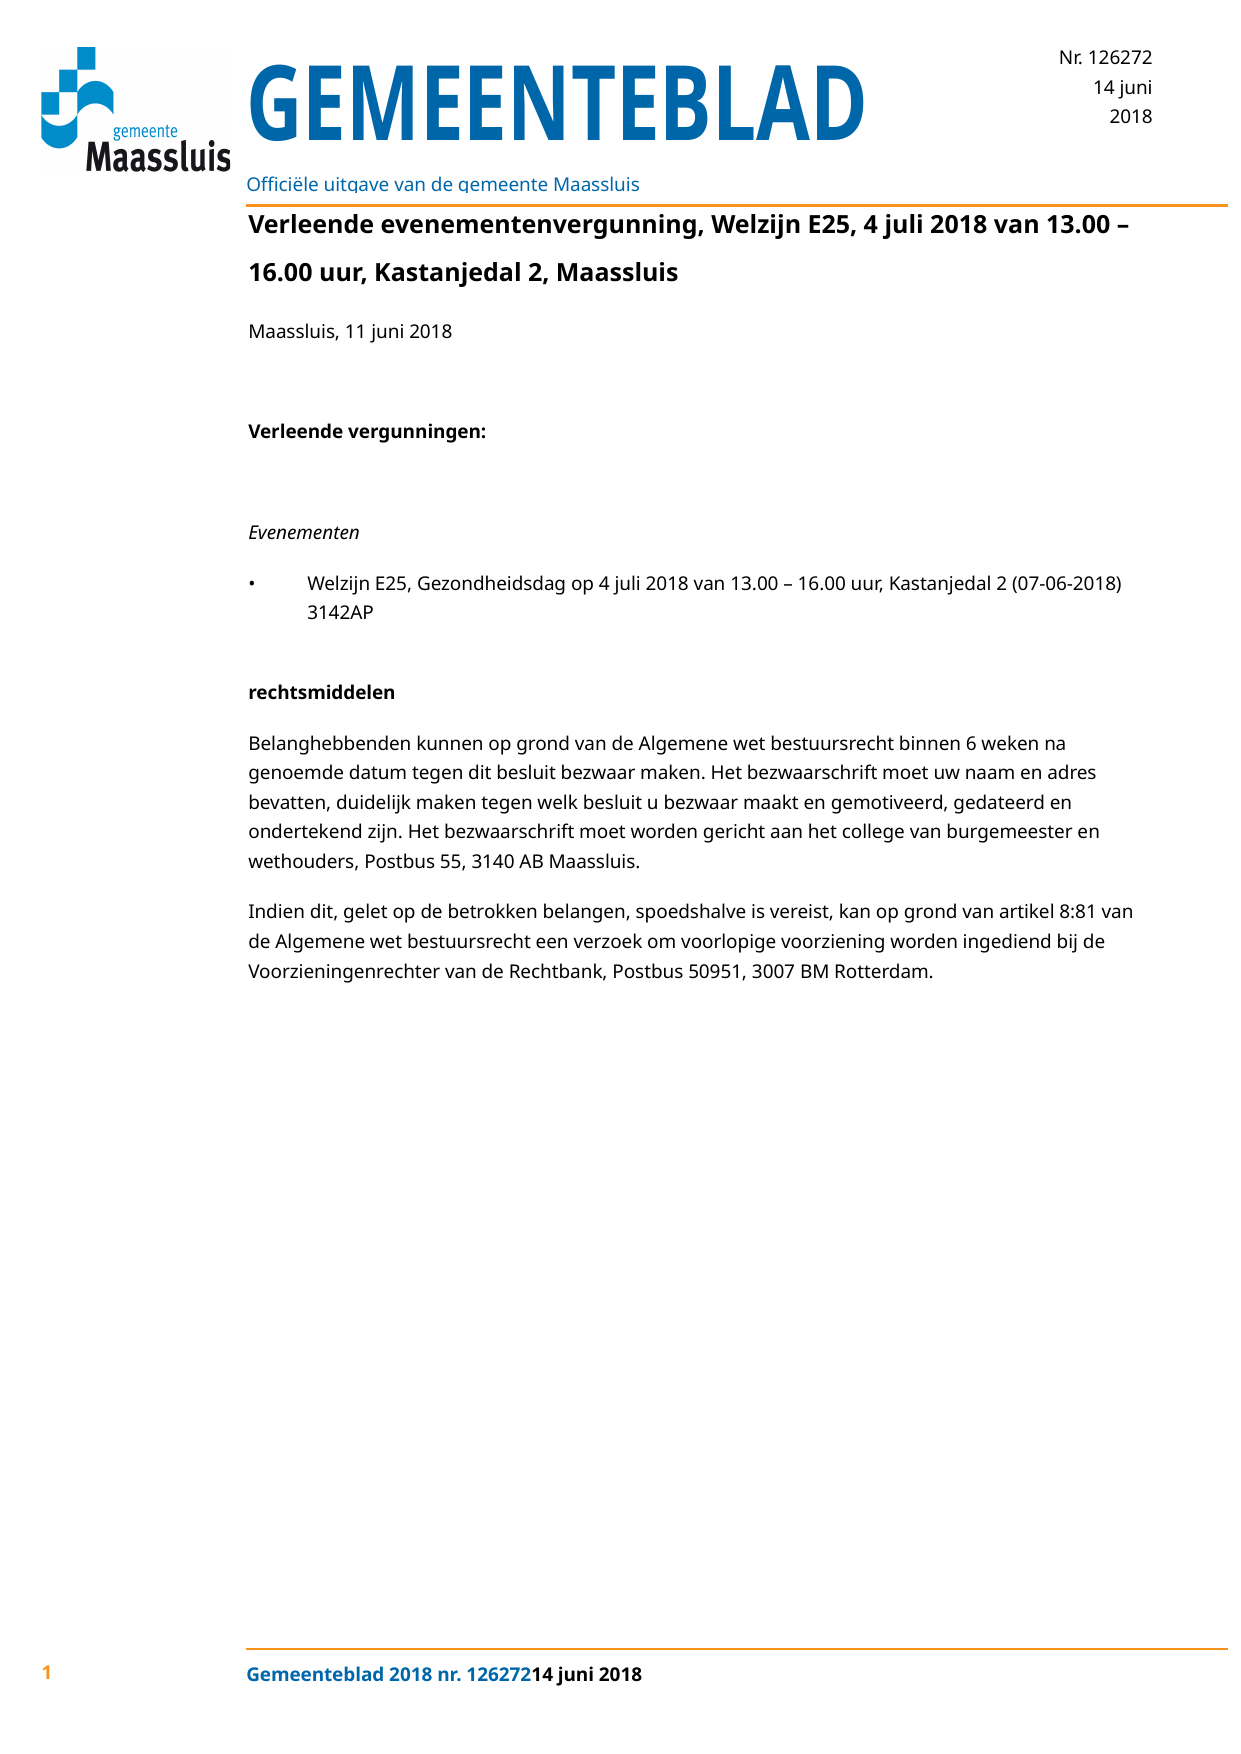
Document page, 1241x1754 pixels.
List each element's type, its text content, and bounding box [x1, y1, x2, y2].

picture [41, 47, 231, 172]
text Verleende vergunningen: [248, 419, 1152, 444]
list Welzijn E25, Gezondheidsdag op 4 juli 2018 van 13.00 – 16.00 uur, Kastanjedal 2 (07-06-2018) 3142AP [248, 570, 1152, 625]
text Indien dit, gelet op de betrokken belangen, spoedshalve is vereist, kan op grond van artikel 8:81 van de Algemene wet bestuursrecht een verzoek om voorlopige voorziening worden ingediend bij de Voorzieningenrechter van de Rechtbank, Postbus 50951, 3007 BM Rotterdam. [248, 899, 1152, 984]
text Evenementen [248, 519, 1152, 545]
text Maassluis, 11 juni 2018 [248, 318, 1152, 344]
text Belanghebbenden kunnen op grond van de Algemene wet bestuursrecht binnen 6 weken na genoemde datum tegen dit besluit bezwaar maken. Het bezwaarschrift moet uw naam en adres bevatten, duidelijk maken tegen welk besluit u bezwaar maakt en gemotiveerd, gedateerd en ondertekend zijn. Het bezwaarschrift moet worden gericht aan het college van burgemeester en wethouders, Postbus 55, 3140 AB Maassluis. [248, 730, 1152, 874]
text Verleende evenementenvergunning, Welzijn E25, 4 juli 2018 van 13.00 – 16.00 uur, Kastanjedal 2, Maassluis [248, 207, 1152, 288]
text rechtsmiddelen [248, 679, 1152, 705]
picture [41, 47, 77, 92]
